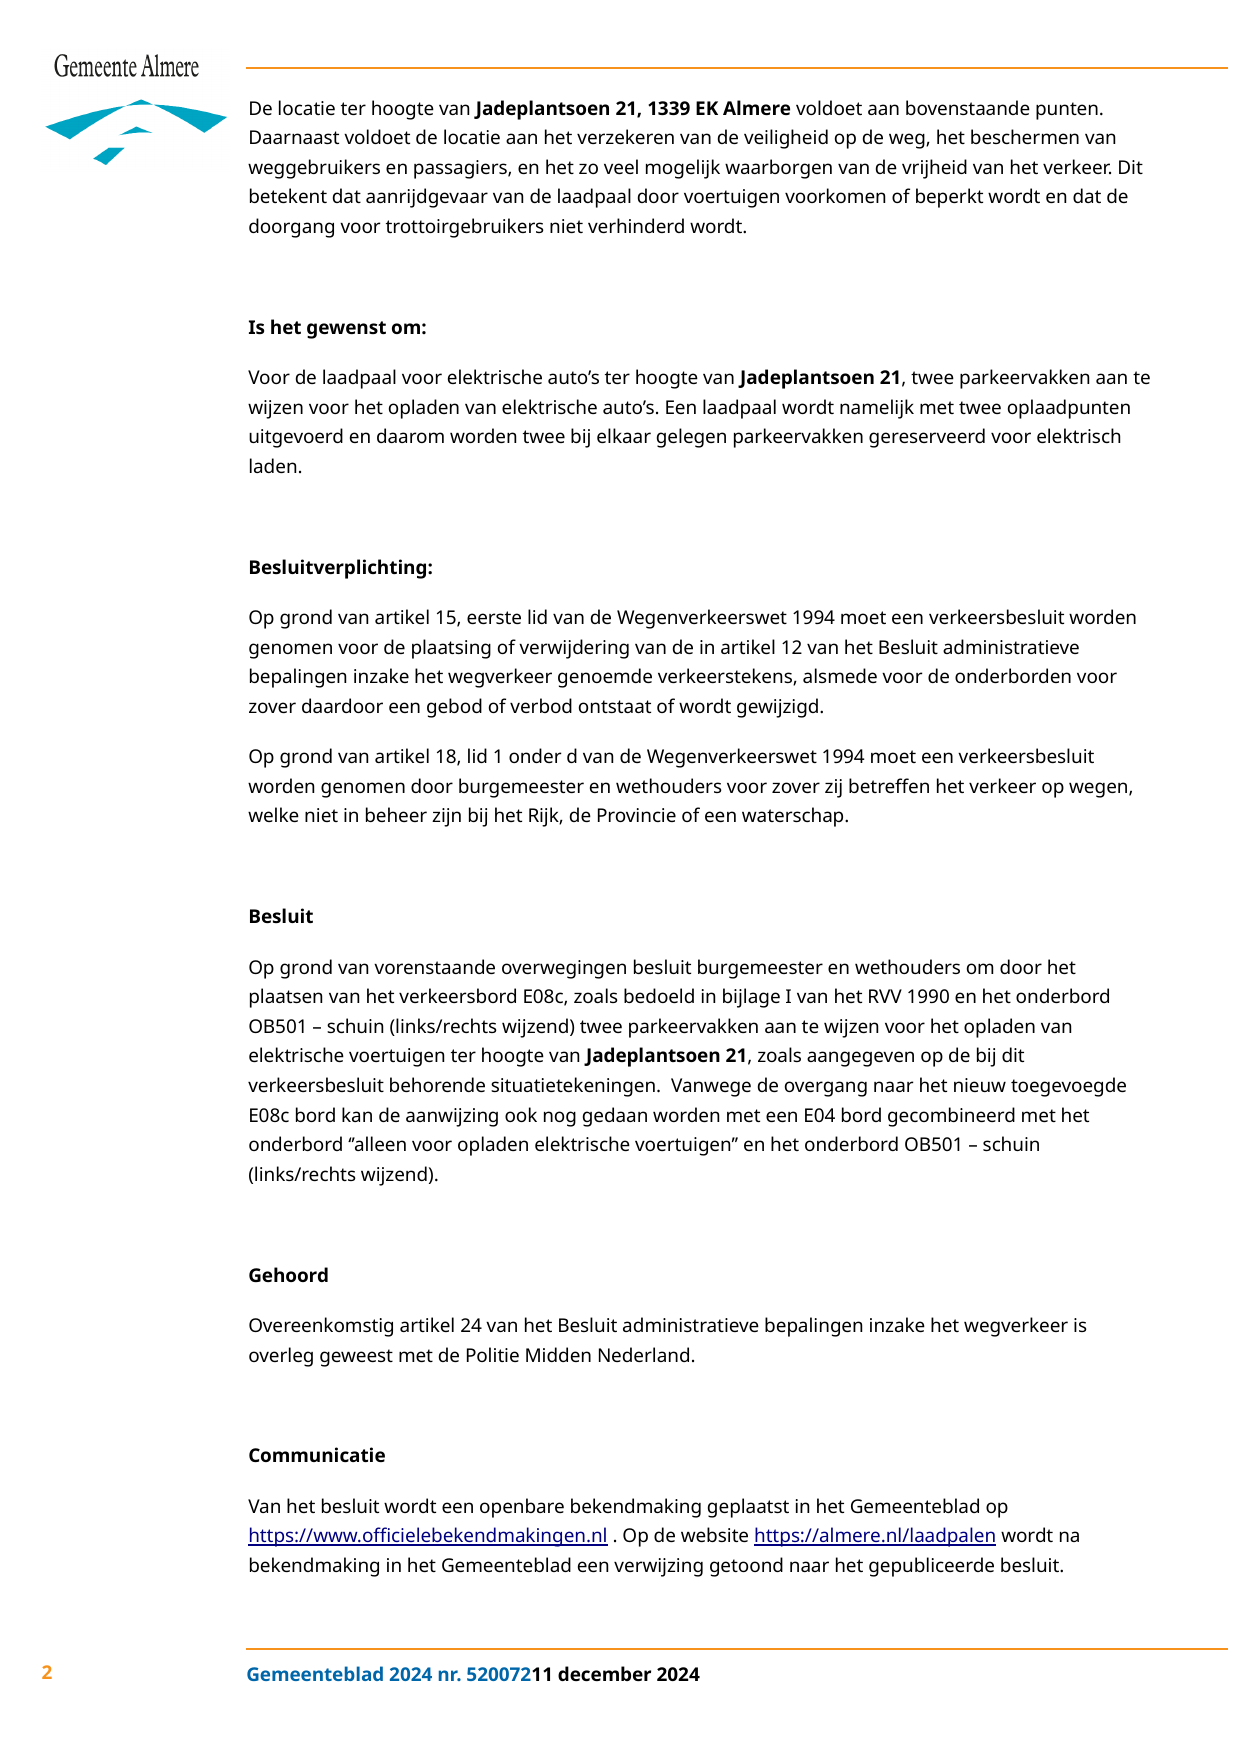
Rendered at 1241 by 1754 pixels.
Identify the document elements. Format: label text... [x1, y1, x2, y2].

text Gehoord [248, 1262, 1152, 1288]
text Besluit [248, 903, 1152, 929]
text Communicatie [248, 1443, 1152, 1468]
text Overeenkomstig artikel 24 van het Besluit administratieve bepalingen inzake het wegverkeer is overleg geweest met de Politie Midden Nederland. [248, 1312, 1152, 1368]
text Voor de laadpaal voor elektrische auto’s ter hoogte van Jadeplantsoen 21, twee parkeervakken aan te wijzen voor het opladen van elektrische auto’s. Een laadpaal wordt namelijk met twee oplaadpunten uitgevoerd en daarom worden twee bij elkaar gelegen parkeervakken gereserveerd voor elektrisch laden. [248, 364, 1152, 479]
text Op grond van vorenstaande overwegingen besluit burgemeester en wethouders om door het plaatsen van het verkeersbord E08c, zoals bedoeld in bijlage I van het RVV 1990 en het onderbord OB501 – schuin (links/rechts wijzend) twee parkeervakken aan te wijzen voor het opladen van elektrische voertuigen ter hoogte van Jadeplantsoen 21, zoals aangegeven op de bij dit verkeersbesluit behorende situatietekeningen. Vanwege de overgang naar het nieuw toegevoegde E08c bord kan de aanwijzing ook nog gedaan worden met een E04 bord gecombineerd met het onderbord ‘’alleen voor opladen elektrische voertuigen’’ en het onderbord OB501 – schuin (links/rechts wijzend). [248, 954, 1152, 1187]
text Van het besluit wordt een openbare bekendmaking geplaatst in het Gemeenteblad op https://www.officielebekendmakingen.nl . Op de website https://almere.nl/laadpalen wordt na bekendmaking in het Gemeenteblad een verwijzing getoond naar het gepubliceerde besluit. [248, 1493, 1152, 1578]
picture [41, 47, 231, 172]
text De locatie ter hoogte van Jadeplantsoen 21, 1339 EK Almere voldoet aan bovenstaande punten. Daarnaast voldoet de locatie aan het verzekeren van de veiligheid op de weg, het beschermen van weggebruikers en passagiers, en het zo veel mogelijk waarborgen van de vrijheid van het verkeer. Dit betekent dat aanrijdgevaar van de laadpaal door voertuigen voorkomen of beperkt wordt en dat de doorgang voor trottoirgebruikers niet verhinderd wordt. [248, 95, 1152, 239]
text Op grond van artikel 15, eerste lid van de Wegenverkeerswet 1994 moet een verkeersbesluit worden genomen voor de plaatsing of verwijdering van de in artikel 12 van het Besluit administratieve bepalingen inzake het wegverkeer genoemde verkeerstekens, alsmede voor de onderborden voor zover daardoor een gebod of verbod ontstaat of wordt gewijzigd. [248, 604, 1152, 719]
text Is het gewenst om: [248, 314, 1152, 340]
text Besluitverplichting: [248, 554, 1152, 580]
text Op grond van artikel 18, lid 1 onder d van de Wegenverkeerswet 1994 moet een verkeersbesluit worden genomen door burgemeester en wethouders voor zover zij betreffen het verkeer op wegen, welke niet in beheer zijn bij het Rijk, de Provincie of een waterschap. [248, 743, 1152, 828]
